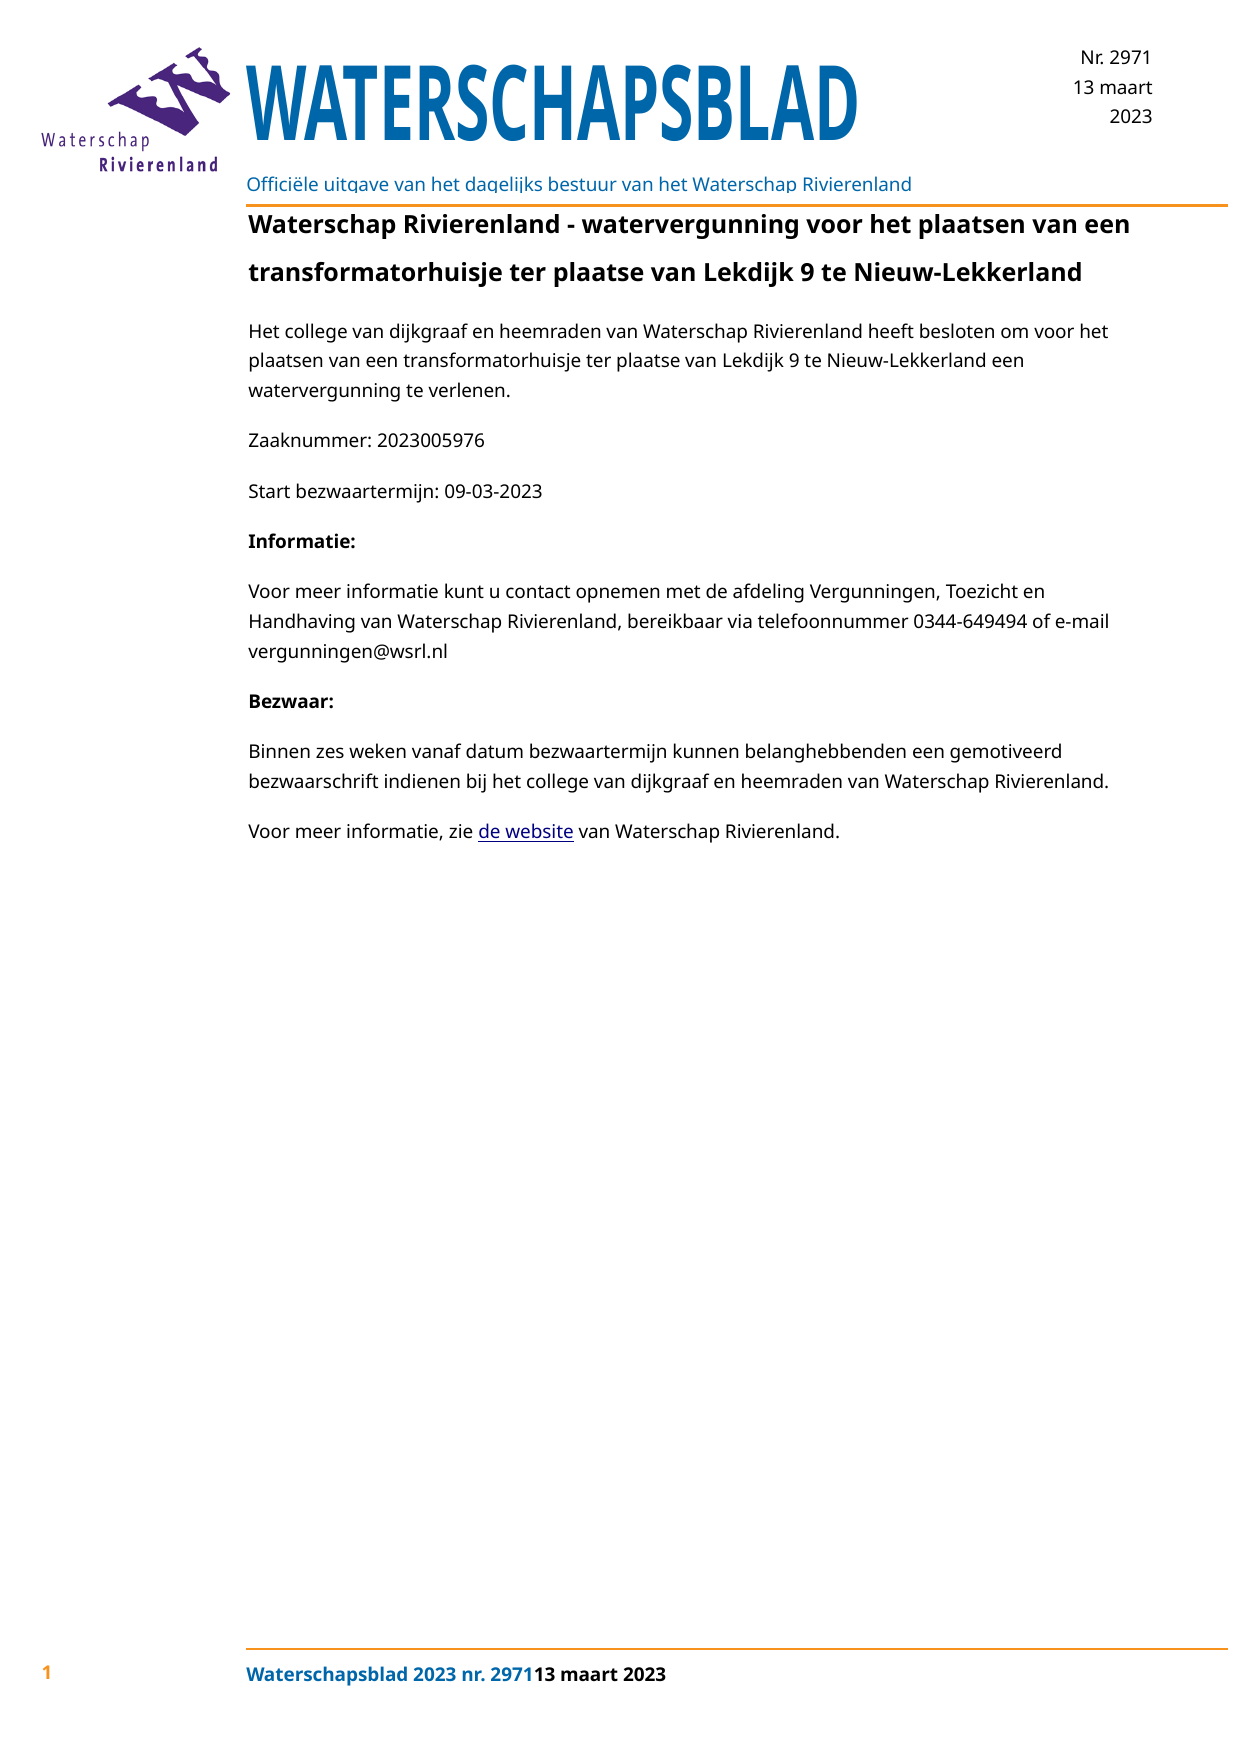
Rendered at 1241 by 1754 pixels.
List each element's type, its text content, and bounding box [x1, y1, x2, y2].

text Binnen zes weken vanaf datum bezwaartermijn kunnen belanghebbenden een gemotiveerd bezwaarschrift indienen bij het college van dijkgraaf en heemraden van Waterschap Rivierenland. [248, 739, 1152, 794]
text Zaaknummer: 2023005976 [248, 427, 1152, 453]
text Informatie: [248, 528, 1152, 554]
picture [41, 47, 231, 172]
text Het college van dijkgraaf en heemraden van Waterschap Rivierenland heeft besloten om voor het plaatsen van een transformatorhuisje ter plaatse van Lekdijk 9 te Nieuw-Lekkerland een watervergunning te verlenen. [248, 318, 1152, 403]
text Voor meer informatie, zie de website van Waterschap Rivierenland. [248, 819, 1152, 844]
text Waterschap Rivierenland - watervergunning voor het plaatsen van een transformatorhuisje ter plaatse van Lekdijk 9 te Nieuw-Lekkerland [248, 207, 1152, 288]
text Voor meer informatie kunt u contact opnemen met de afdeling Vergunningen, Toezicht en Handhaving van Waterschap Rivierenland, bereikbaar via telefoonnummer 0344-649494 of e-mail vergunningen@wsrl.nl [248, 579, 1152, 664]
text Bezwaar: [248, 688, 1152, 714]
text Start bezwaartermijn: 09-03-2023 [248, 478, 1152, 504]
